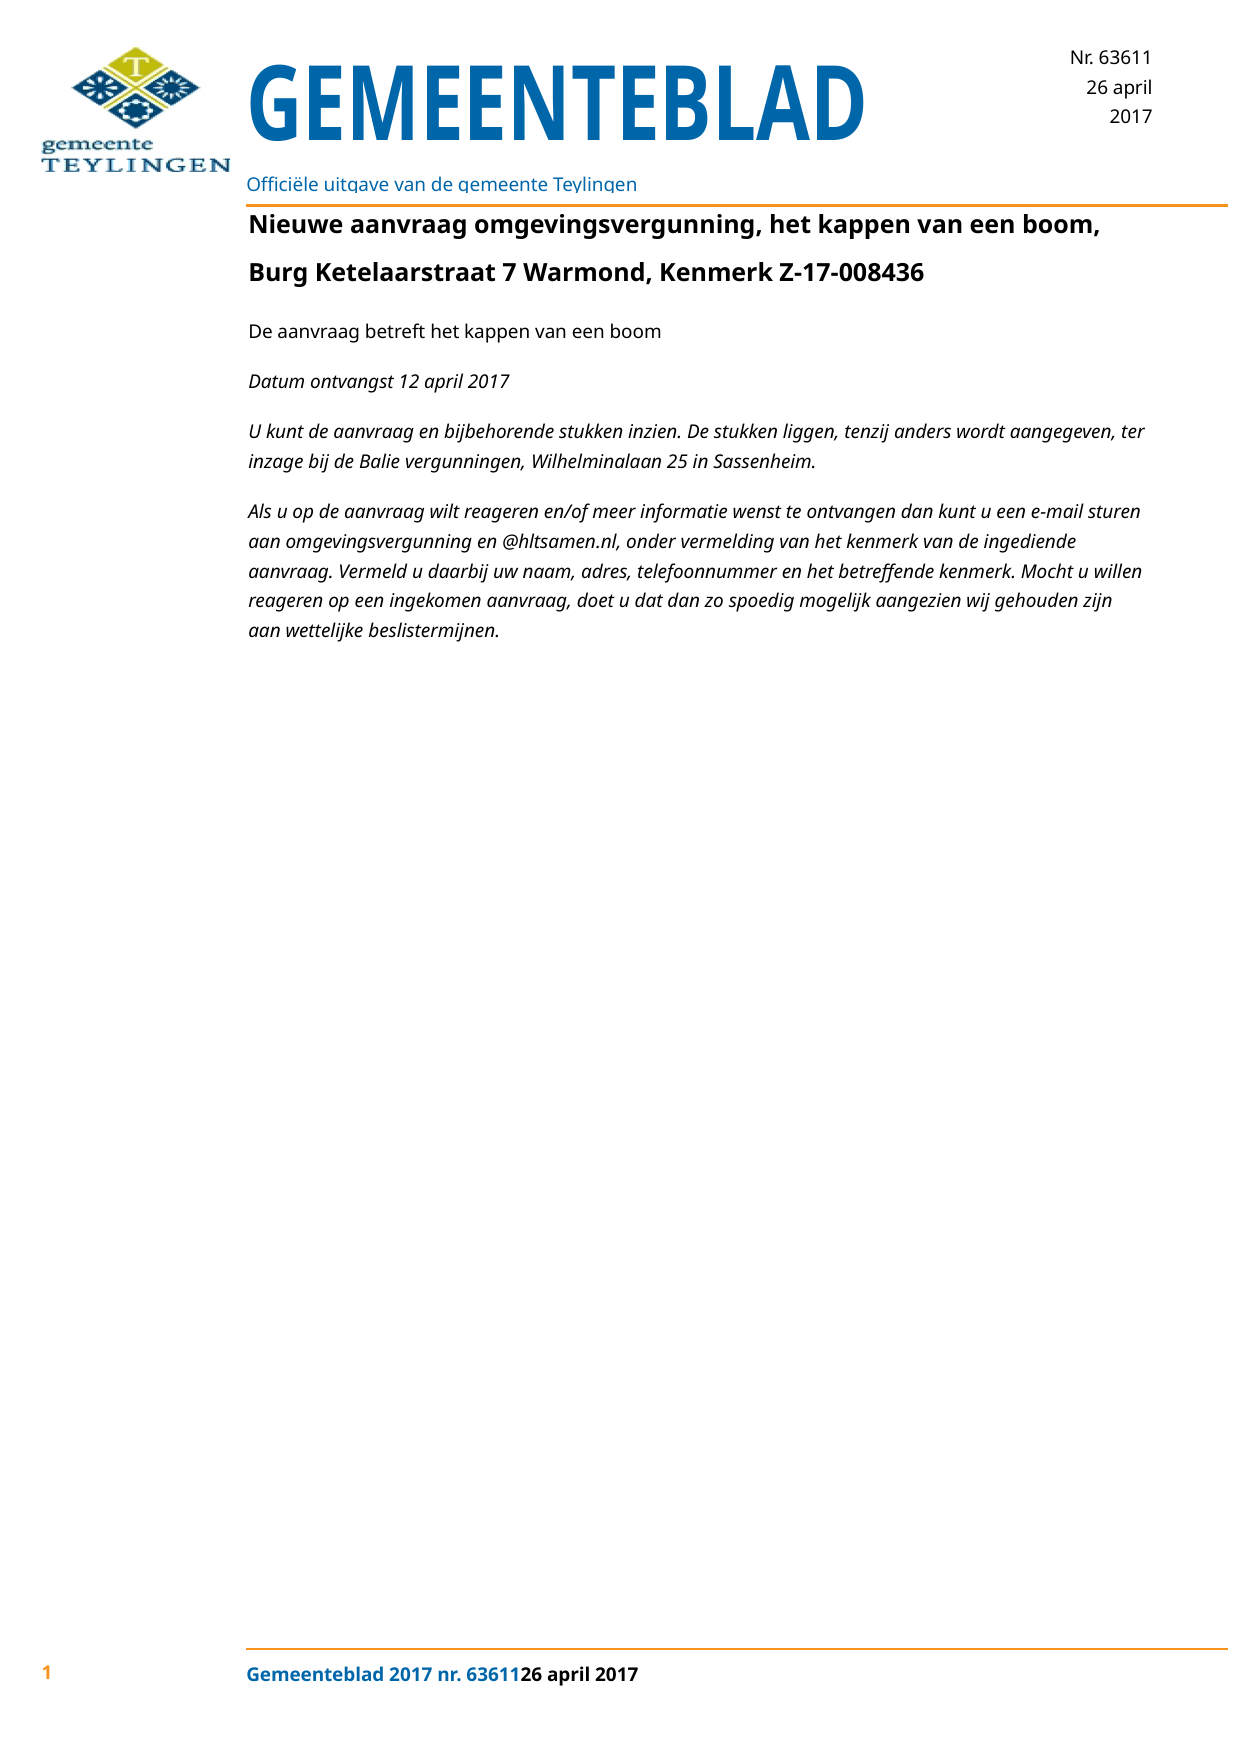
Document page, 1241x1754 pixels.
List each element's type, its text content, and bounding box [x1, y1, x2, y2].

text De aanvraag betreft het kappen van een boom [248, 318, 1152, 344]
picture [41, 47, 231, 172]
text Datum ontvangst 12 april 2017 [248, 368, 1152, 394]
text U kunt de aanvraag en bijbehorende stukken inzien. De stukken liggen, tenzij anders wordt aangegeven, ter inzage bij de Balie vergunningen, Wilhelminalaan 25 in Sassenheim. [248, 419, 1152, 474]
text Als u op de aanvraag wilt reageren en/of meer informatie wenst te ontvangen dan kunt u een e-mail sturen aan omgevingsvergunning en @hltsamen.nl, onder vermelding van het kenmerk van de ingediende aanvraag. Vermeld u daarbij uw naam, adres, telefoonnummer en het betreffende kenmerk. Mocht u willen reageren op een ingekomen aanvraag, doet u dat dan zo spoedig mogelijk aangezien wij gehouden zijn aan wettelijke beslistermijnen. [248, 499, 1152, 643]
text Nieuwe aanvraag omgevingsvergunning, het kappen van een boom, Burg Ketelaarstraat 7 Warmond, Kenmerk Z-17-008436 [248, 207, 1152, 288]
